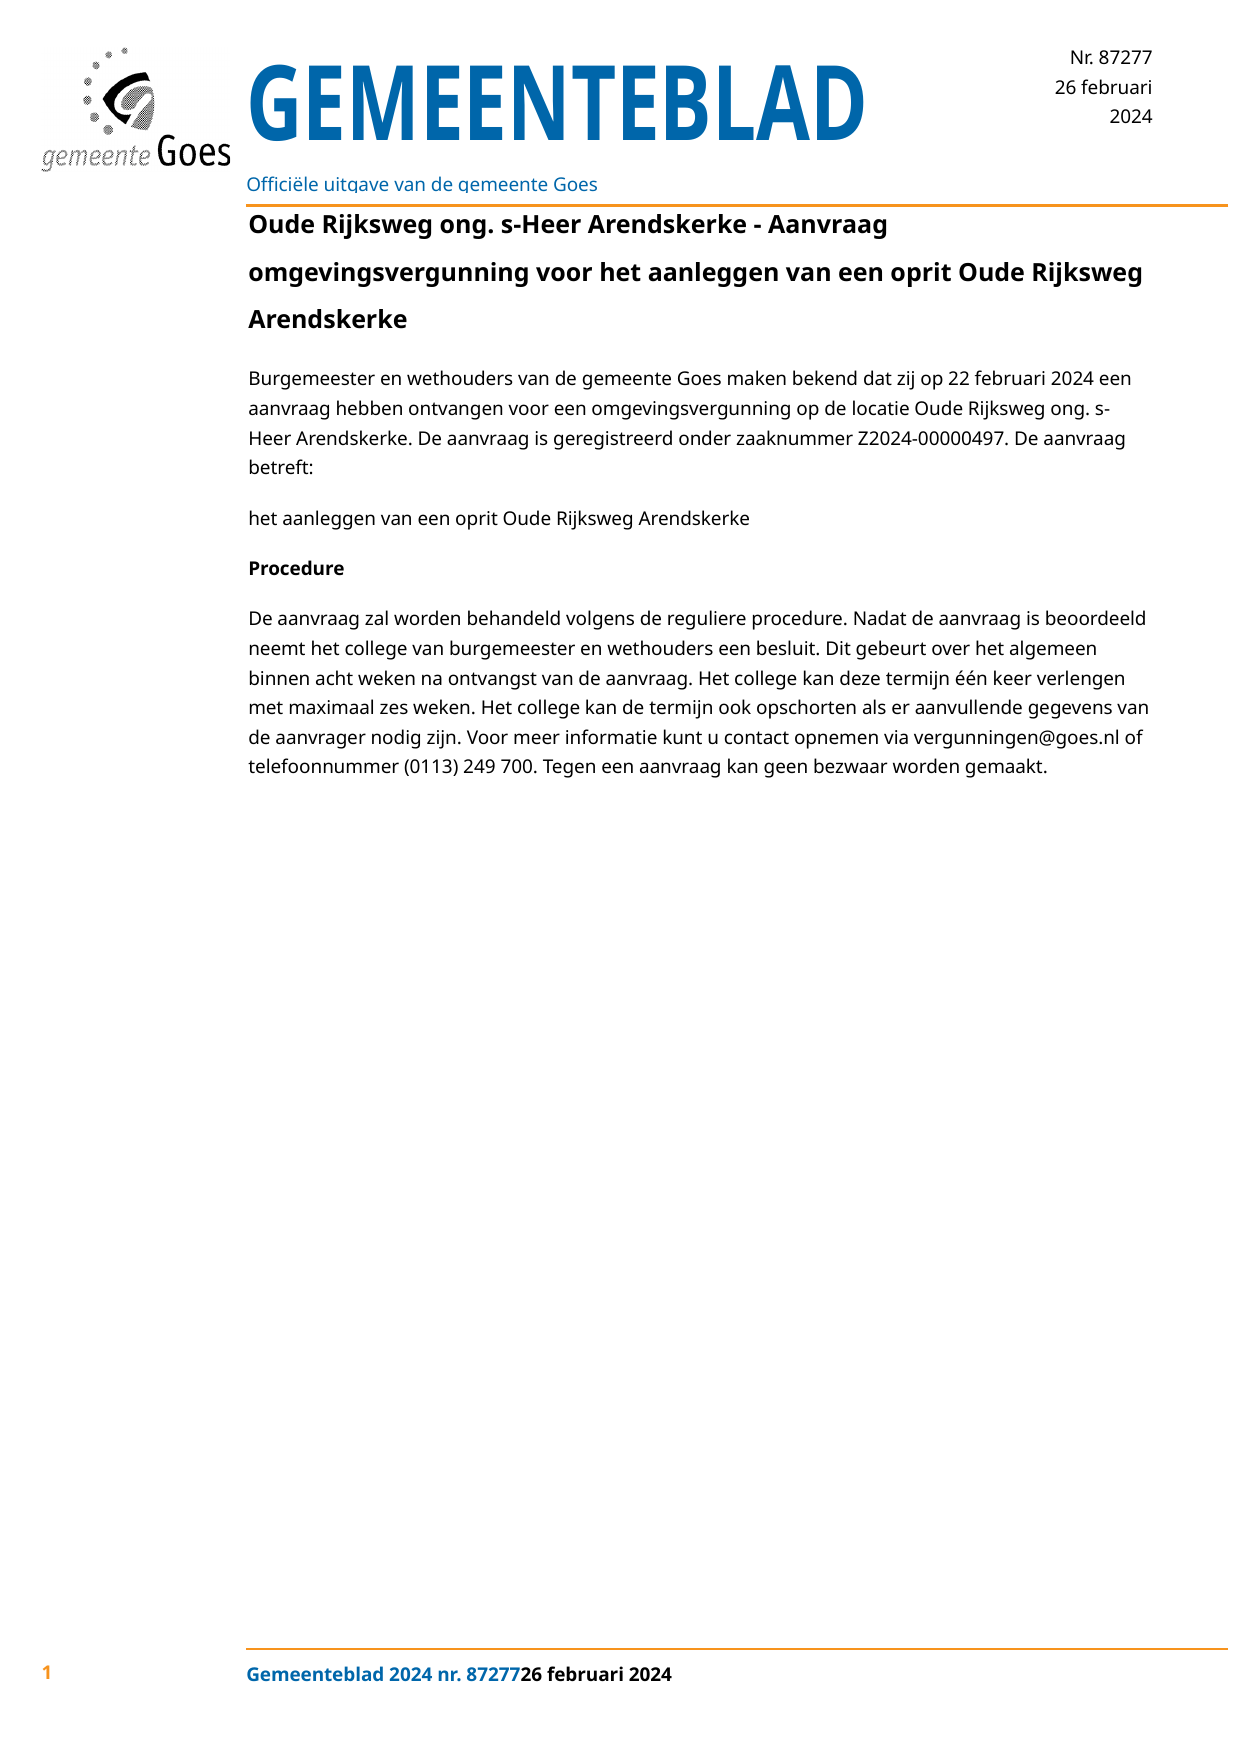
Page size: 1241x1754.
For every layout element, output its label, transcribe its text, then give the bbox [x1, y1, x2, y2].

picture [41, 47, 231, 172]
text De aanvraag zal worden behandeld volgens de reguliere procedure. Nadat de aanvraag is beoordeeld neemt het college van burgemeester en wethouders een besluit. Dit gebeurt over het algemeen binnen acht weken na ontvangst van de aanvraag. Het college kan deze termijn één keer verlengen met maximaal zes weken. Het college kan de termijn ook opschorten als er aanvullende gegevens van de aanvrager nodig zijn. Voor meer informatie kunt u contact opnemen via vergunningen@goes.nl of telefoonnummer (0113) 249 700. Tegen een aanvraag kan geen bezwaar worden gemaakt. [248, 606, 1152, 779]
text het aanleggen van een oprit Oude Rijksweg Arendskerke [248, 505, 1152, 530]
text Oude Rijksweg ong. s-Heer Arendskerke - Aanvraag omgevingsvergunning voor het aanleggen van een oprit Oude Rijksweg Arendskerke [248, 207, 1152, 336]
text Procedure [248, 555, 1152, 581]
text Burgemeester en wethouders van de gemeente Goes maken bekend dat zij op 22 februari 2024 een aanvraag hebben ontvangen voor een omgevingsvergunning op de locatie Oude Rijksweg ong. s-Heer Arendskerke. De aanvraag is geregistreerd onder zaaknummer Z2024-00000497. De aanvraag betreft: [248, 366, 1152, 480]
